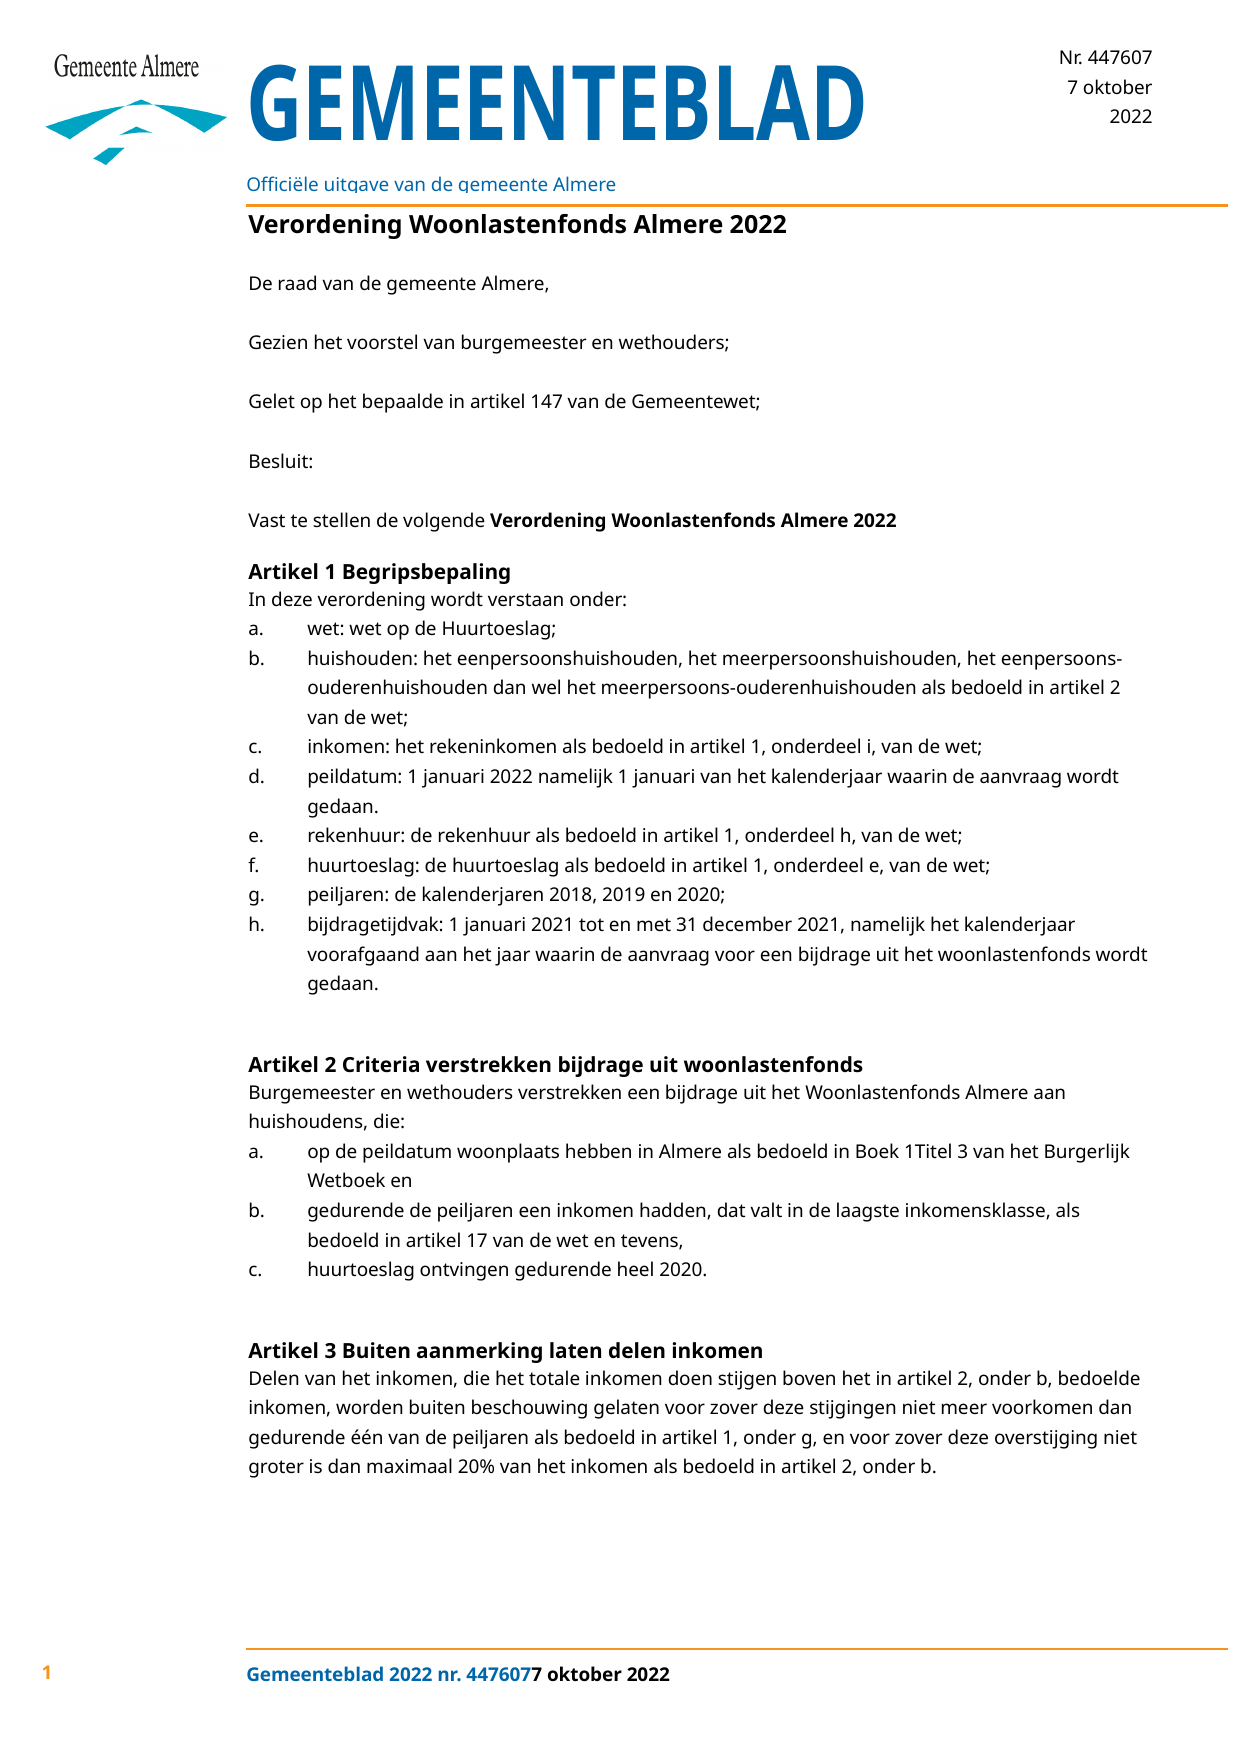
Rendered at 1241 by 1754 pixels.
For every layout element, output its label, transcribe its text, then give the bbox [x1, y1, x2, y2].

list huishouden: het eenpersoonshuishouden, het meerpersoonshuishouden, het eenpersoons-ouderenhuishouden dan wel het meerpersoons-ouderenhuishouden als bedoeld in artikel 2 van de wet; [248, 645, 1152, 730]
text Artikel 3 Buiten aanmerking laten delen inkomen [248, 1336, 1152, 1365]
list peildatum: 1 januari 2022 namelijk 1 januari van het kalenderjaar waarin de aanvraag wordt gedaan. [248, 763, 1152, 819]
text Gelet op het bepaalde in artikel 147 van de Gemeentewet; [248, 389, 1152, 414]
text De raad van de gemeente Almere, [248, 270, 1152, 296]
list op de peildatum woonplaats hebben in Almere als bedoeld in Boek 1Titel 3 van het Burgerlijk Wetboek en [248, 1138, 1152, 1193]
list peiljaren: de kalenderjaren 2018, 2019 en 2020; [248, 882, 1152, 907]
text Verordening Woonlastenfonds Almere 2022 [248, 207, 1152, 241]
list gedurende de peiljaren een inkomen hadden, dat valt in de laagste inkomensklasse, als bedoeld in artikel 17 van de wet en tevens, [248, 1197, 1152, 1252]
list huurtoeslag ontvingen gedurende heel 2020. [248, 1256, 1152, 1282]
list rekenhuur: de rekenhuur als bedoeld in artikel 1, onderdeel h, van de wet; [248, 822, 1152, 848]
text Delen van het inkomen, die het totale inkomen doen stijgen boven het in artikel 2, onder b, bedoelde inkomen, worden buiten beschouwing gelaten voor zover deze stijgingen niet meer voorkomen dan gedurende één van de peiljaren als bedoeld in artikel 1, onder g, en voor zover deze overstijging niet groter is dan maximaal 20% van het inkomen als bedoeld in artikel 2, onder b. [248, 1365, 1152, 1479]
text Burgemeester en wethouders verstrekken een bijdrage uit het Woonlastenfonds Almere aan huishoudens, die: [248, 1079, 1152, 1134]
list inkomen: het rekeninkomen als bedoeld in artikel 1, onderdeel i, van de wet; [248, 734, 1152, 759]
text In deze verordening wordt verstaan onder: [248, 586, 1152, 612]
text Artikel 1 Begripsbepaling [248, 557, 1152, 586]
list huurtoeslag: de huurtoeslag als bedoeld in artikel 1, onderdeel e, van de wet; [248, 852, 1152, 878]
text Besluit: [248, 448, 1152, 473]
list wet: wet op de Huurtoeslag; [248, 615, 1152, 641]
text Vast te stellen de volgende Verordening Woonlastenfonds Almere 2022 [248, 507, 1152, 533]
picture [41, 47, 231, 172]
list bijdragetijdvak: 1 januari 2021 tot en met 31 december 2021, namelijk het kalenderjaar voorafgaand aan het jaar waarin de aanvraag voor een bijdrage uit het woonlastenfonds wordt gedaan. [248, 911, 1152, 996]
text Artikel 2 Criteria verstrekken bijdrage uit woonlastenfonds [248, 1050, 1152, 1079]
text Gezien het voorstel van burgemeester en wethouders; [248, 329, 1152, 355]
